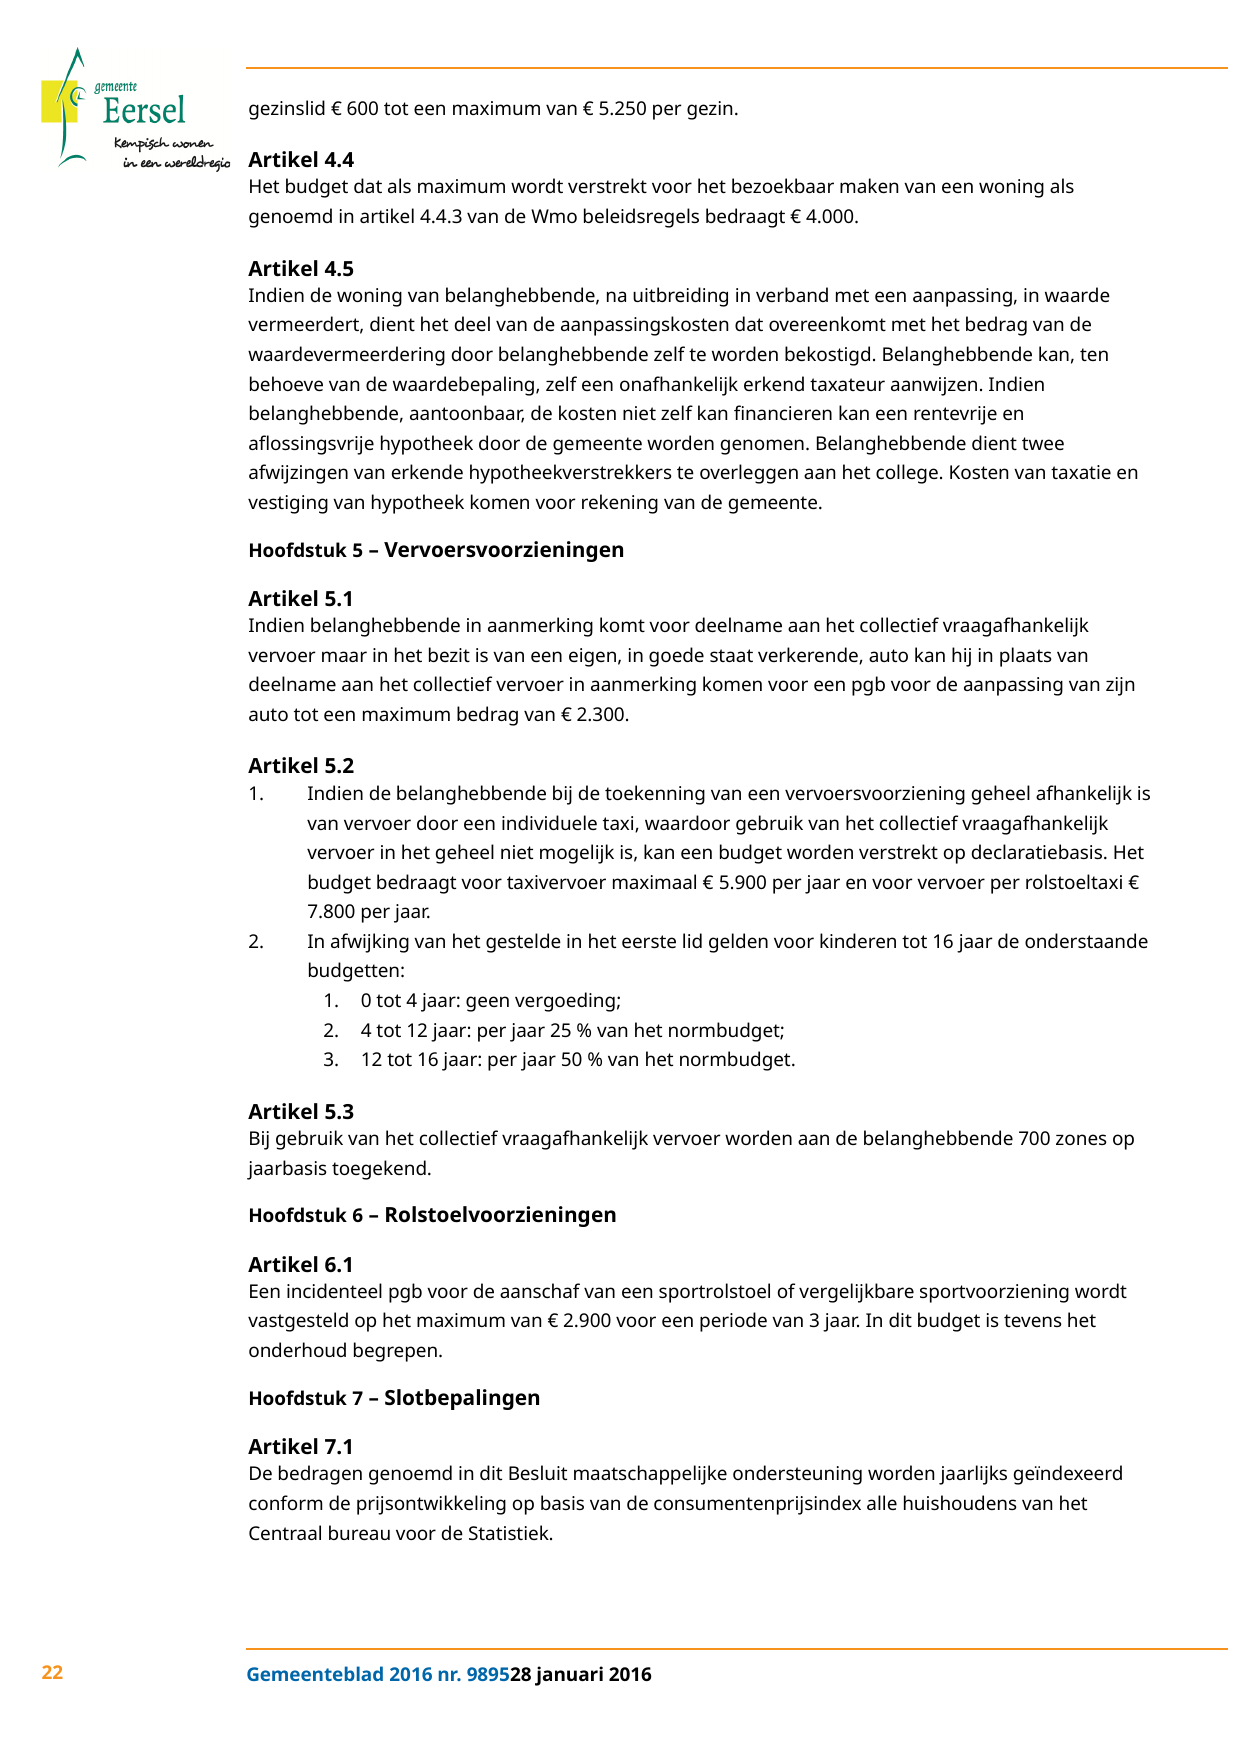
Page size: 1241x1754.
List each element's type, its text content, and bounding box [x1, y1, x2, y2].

text Het budget dat als maximum wordt verstrekt voor het bezoekbaar maken van een woning als genoemd in artikel 4.4.3 van de Wmo beleidsregels bedraagt € 4.000. [248, 174, 1152, 229]
picture [41, 47, 231, 172]
text Artikel 4.5 [248, 254, 1152, 282]
text Artikel 5.3 [248, 1097, 1152, 1125]
text Indien belanghebbende in aanmerking komt voor deelname aan het collectief vraagafhankelijk vervoer maar in het bezit is van een eigen, in goede staat verkerende, auto kan hij in plaats van deelname aan het collectief vervoer in aanmerking komen voor een pgb voor de aanpassing van zijn auto tot een maximum bedrag van € 2.300. [248, 612, 1152, 727]
text De bedragen genoemd in dit Besluit maatschappelijke ondersteuning worden jaarlijks geïndexeerd conform de prijsontwikkeling op basis van de consumentenprijsindex alle huishoudens van het Centraal bureau voor de Statistiek. [248, 1461, 1152, 1546]
text Artikel 7.1 [248, 1432, 1152, 1461]
text Indien de woning van belanghebbende, na uitbreiding in verband met een aanpassing, in waarde vermeerdert, dient het deel van de aanpassingskosten dat overeenkomt met het bedrag van de waardevermeerdering door belanghebbende zelf te worden bekostigd. Belanghebbende kan, ten behoeve van de waardebepaling, zelf een onafhankelijk erkend taxateur aanwijzen. Indien belanghebbende, aantoonbaar, de kosten niet zelf kan financieren kan een rentevrije en aflossingsvrije hypotheek door de gemeente worden genomen. Belanghebbende dient twee afwijzingen van erkende hypotheekverstrekkers te overleggen aan het college. Kosten van taxatie en vestiging van hypotheek komen voor rekening van de gemeente. [248, 282, 1152, 515]
text Hoofdstuk 6 – Rolstoelvoorzieningen [248, 1200, 1152, 1229]
list 12 tot 16 jaar: per jaar 50 % van het normbudget. [323, 1046, 1152, 1072]
list Indien de belanghebbende bij de toekenning van een vervoersvoorziening geheel afhankelijk is van vervoer door een individuele taxi, waardoor gebruik van het collectief vraagafhankelijk vervoer in het geheel niet mogelijk is, kan een budget worden verstrekt op declaratiebasis. Het budget bedraagt voor taxivervoer maximaal € 5.900 per jaar en voor vervoer per rolstoeltaxi € 7.800 per jaar. [248, 780, 1152, 924]
list In afwijking van het gestelde in het eerste lid gelden voor kinderen tot 16 jaar de onderstaande budgetten: [248, 928, 1152, 983]
text Een incidenteel pgb voor de aanschaf van een sportrolstoel of vergelijkbare sportvoorziening wordt vastgesteld op het maximum van € 2.900 voor een periode van 3 jaar. In dit budget is tevens het onderhoud begrepen. [248, 1278, 1152, 1363]
list 0 tot 4 jaar: geen vergoeding; [323, 987, 1152, 1013]
text Hoofdstuk 5 – Vervoersvoorzieningen [248, 535, 1152, 563]
text gezinslid € 600 tot een maximum van € 5.250 per gezin. [248, 95, 1152, 121]
text Artikel 6.1 [248, 1250, 1152, 1278]
text Hoofdstuk 7 – Slotbepalingen [248, 1383, 1152, 1411]
text Artikel 4.4 [248, 145, 1152, 174]
text Artikel 5.2 [248, 752, 1152, 780]
text Bij gebruik van het collectief vraagafhankelijk vervoer worden aan de belanghebbende 700 zones op jaarbasis toegekend. [248, 1125, 1152, 1181]
list 4 tot 12 jaar: per jaar 25 % van het normbudget; [323, 1017, 1152, 1042]
text Artikel 5.1 [248, 584, 1152, 612]
